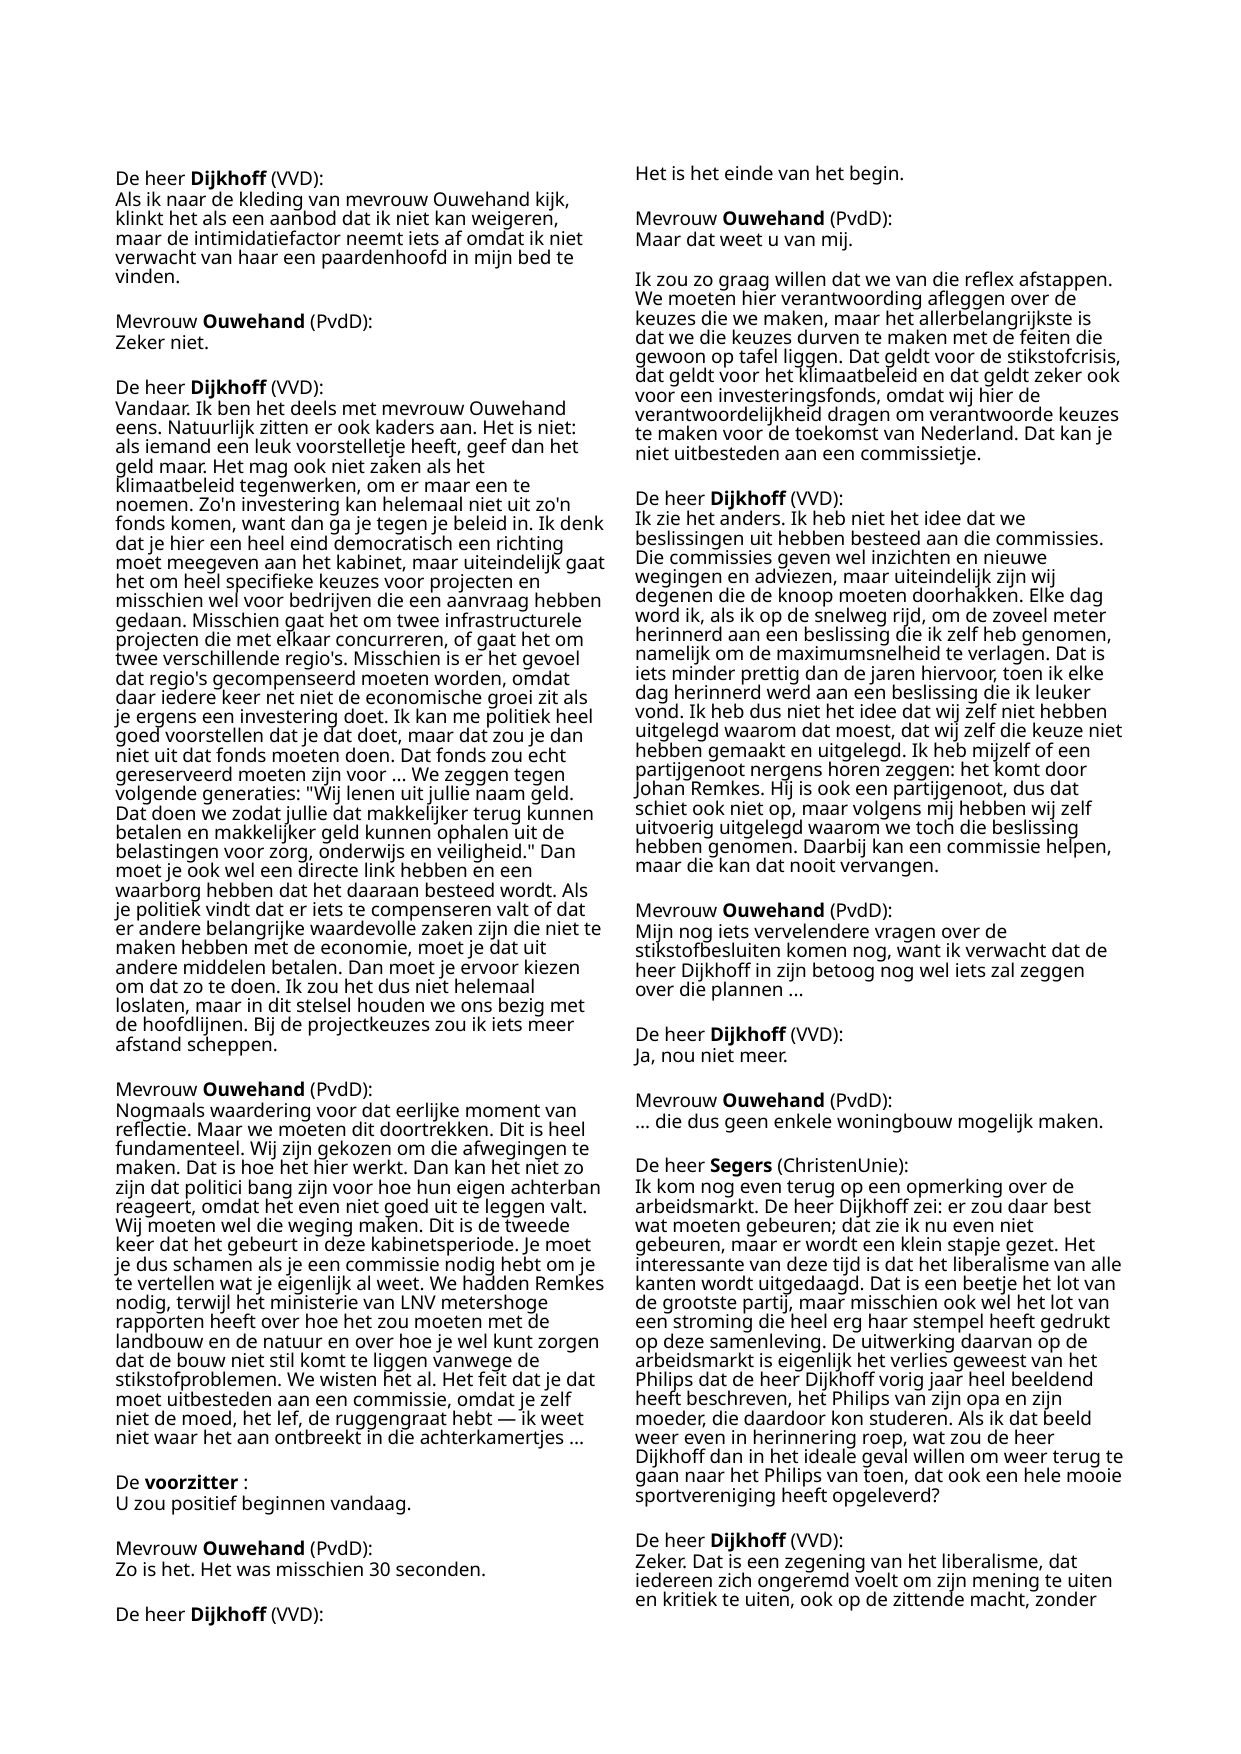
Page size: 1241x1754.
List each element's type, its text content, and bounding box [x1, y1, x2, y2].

text De heer Dijkhoff (VVD): [635, 1527, 1125, 1553]
text De heer Dijkhoff (VVD): [115, 374, 605, 400]
text Mevrouw Ouwehand (PvdD): [115, 308, 605, 334]
text Nogmaals waardering voor dat eerlijke moment van reflectie. Maar we moeten dit doortrekken. Dit is heel fundamenteel. Wij zijn gekozen om die afwegingen te maken. Dat is hoe het hier werkt. Dan kan het niet zo zijn dat politici bang zijn voor hoe hun eigen achterban reageert, omdat het even niet goed uit te leggen valt. Wij moeten wel die weging maken. Dit is de tweede keer dat het gebeurt in deze kabinetsperiode. Je moet je dus schamen als je een commissie nodig hebt om je te vertellen wat je eigenlijk al weet. We hadden Remkes nodig, terwijl het ministerie van LNV metershoge rapporten heeft over hoe het zou moeten met de landbouw en de natuur en over hoe je wel kunt zorgen dat de bouw niet stil komt te liggen vanwege de stikstofproblemen. We wisten het al. Het feit dat je dat moet uitbesteden aan een commissie, omdat je zelf niet de moed, het lef, de ruggengraat hebt — ik weet niet waar het aan ontbreekt in die achterkamertjes ... [115, 1102, 605, 1448]
text Ik zou zo graag willen dat we van die reflex afstappen. We moeten hier verantwoording afleggen over de keuzes die we maken, maar het allerbelangrijkste is dat we die keuzes durven te maken met de feiten die gewoon op tafel liggen. Dat geldt voor de stikstofcrisis, dat geldt voor het klimaatbeleid en dat geldt zeker ook voor een investeringsfonds, omdat wij hier de verantwoordelijkheid dragen om verantwoorde keuzes te maken voor de toekomst van Nederland. Dat kan je niet uitbesteden aan een commissietje. [635, 271, 1125, 464]
text Vandaar. Ik ben het deels met mevrouw Ouwehand eens. Natuurlijk zitten er ook kaders aan. Het is niet: als iemand een leuk voorstelletje heeft, geef dan het geld maar. Het mag ook niet zaken als het klimaatbeleid tegenwerken, om er maar een te noemen. Zo'n investering kan helemaal niet uit zo'n fonds komen, want dan ga je tegen je beleid in. Ik denk dat je hier een heel eind democratisch een richting moet meegeven aan het kabinet, maar uiteindelijk gaat het om heel specifieke keuzes voor projecten en misschien wel voor bedrijven die een aanvraag hebben gedaan. Misschien gaat het om twee infrastructurele projecten die met elkaar concurreren, of gaat het om twee verschillende regio's. Misschien is er het gevoel dat regio's gecompenseerd moeten worden, omdat daar iedere keer net niet de economische groei zit als je ergens een investering doet. Ik kan me politiek heel goed voorstellen dat je dat doet, maar dat zou je dan niet uit dat fonds moeten doen. Dat fonds zou echt gereserveerd moeten zijn voor ... We zeggen tegen volgende generaties: "Wij lenen uit jullie naam geld. Dat doen we zodat jullie dat makkelijker terug kunnen betalen en makkelijker geld kunnen ophalen uit de belastingen voor zorg, onderwijs en veiligheid." Dan moet je ook wel een directe link hebben en een waarborg hebben dat het daaraan besteed wordt. Als je politiek vindt dat er iets te compenseren valt of dat er andere belangrijke waardevolle zaken zijn die niet te maken hebben met de economie, moet je dat uit andere middelen betalen. Dan moet je ervoor kiezen om dat zo te doen. Ik zou het dus niet helemaal loslaten, maar in dit stelsel houden we ons bezig met de hoofdlijnen. Bij de projectkeuzes zou ik iets meer afstand scheppen. [115, 400, 605, 1055]
text Ik kom nog even terug op een opmerking over de arbeidsmarkt. De heer Dijkhoff zei: er zou daar best wat moeten gebeuren; dat zie ik nu even niet gebeuren, maar er wordt een klein stapje gezet. Het interessante van deze tijd is dat het liberalisme van alle kanten wordt uitgedaagd. Dat is een beetje het lot van de grootste partij, maar misschien ook wel het lot van een stroming die heel erg haar stempel heeft gedrukt op deze samenleving. De uitwerking daarvan op de arbeidsmarkt is eigenlijk het verlies geweest van het Philips dat de heer Dijkhoff vorig jaar heel beeldend heeft beschreven, het Philips van zijn opa en zijn moeder, die daardoor kon studeren. Als ik dat beeld weer even in herinnering roep, wat zou de heer Dijkhoff dan in het ideale geval willen om weer terug te gaan naar het Philips van toen, dat ook een hele mooie sportvereniging heeft opgeleverd? [635, 1178, 1125, 1506]
text Het is het einde van het begin. [635, 165, 1125, 184]
text Mevrouw Ouwehand (PvdD): [635, 897, 1125, 923]
text Ja, nou niet meer. [635, 1047, 1125, 1066]
text De heer Dijkhoff (VVD): [115, 165, 605, 191]
text Zo is het. Het was misschien 30 seconden. [115, 1561, 605, 1580]
text Als ik naar de kleding van mevrouw Ouwehand kijk, klinkt het als een aanbod dat ik niet kan weigeren, maar de intimidatiefactor neemt iets af omdat ik niet verwacht van haar een paardenhoofd in mijn bed te vinden. [115, 191, 605, 287]
text Mevrouw Ouwehand (PvdD): [115, 1535, 605, 1561]
text De heer Dijkhoff (VVD): [635, 1021, 1125, 1047]
text Zeker. Dat is een zegening van het liberalisme, dat iedereen zich ongeremd voelt om zijn mening te uiten en kritiek te uiten, ook op de zittende macht, zonder [635, 1553, 1125, 1610]
text De voorzitter : [115, 1469, 605, 1495]
text Mevrouw Ouwehand (PvdD): [115, 1076, 605, 1102]
text De heer Dijkhoff (VVD): [635, 485, 1125, 510]
text Mevrouw Ouwehand (PvdD): [635, 205, 1125, 231]
text ... die dus geen enkele woningbouw mogelijk maken. [635, 1113, 1125, 1132]
text De heer Dijkhoff (VVD): [115, 1601, 605, 1627]
text Maar dat weet u van mij. [635, 231, 1125, 250]
text Mevrouw Ouwehand (PvdD): [635, 1087, 1125, 1113]
text U zou positief beginnen vandaag. [115, 1495, 605, 1514]
text Zeker niet. [115, 334, 605, 353]
text Mijn nog iets vervelendere vragen over de stikstofbesluiten komen nog, want ik verwacht dat de heer Dijkhoff in zijn betoog nog wel iets zal zeggen over die plannen ... [635, 923, 1125, 1000]
text De heer Segers (ChristenUnie): [635, 1153, 1125, 1178]
text Ik zie het anders. Ik heb niet het idee dat we beslissingen uit hebben besteed aan die commissies. Die commissies geven wel inzichten en nieuwe wegingen en adviezen, maar uiteindelijk zijn wij degenen die de knoop moeten doorhakken. Elke dag word ik, als ik op de snelweg rijd, om de zoveel meter herinnerd aan een beslissing die ik zelf heb genomen, namelijk om de maximumsnelheid te verlagen. Dat is iets minder prettig dan de jaren hiervoor, toen ik elke dag herinnerd werd aan een beslissing die ik leuker vond. Ik heb dus niet het idee dat wij zelf niet hebben uitgelegd waarom dat moest, dat wij zelf die keuze niet hebben gemaakt en uitgelegd. Ik heb mijzelf of een partijgenoot nergens horen zeggen: het komt door Johan Remkes. Hij is ook een partijgenoot, dus dat schiet ook niet op, maar volgens mij hebben wij zelf uitvoerig uitgelegd waarom we toch die beslissing hebben genomen. Daarbij kan een commissie helpen, maar die kan dat nooit vervangen. [635, 510, 1125, 877]
